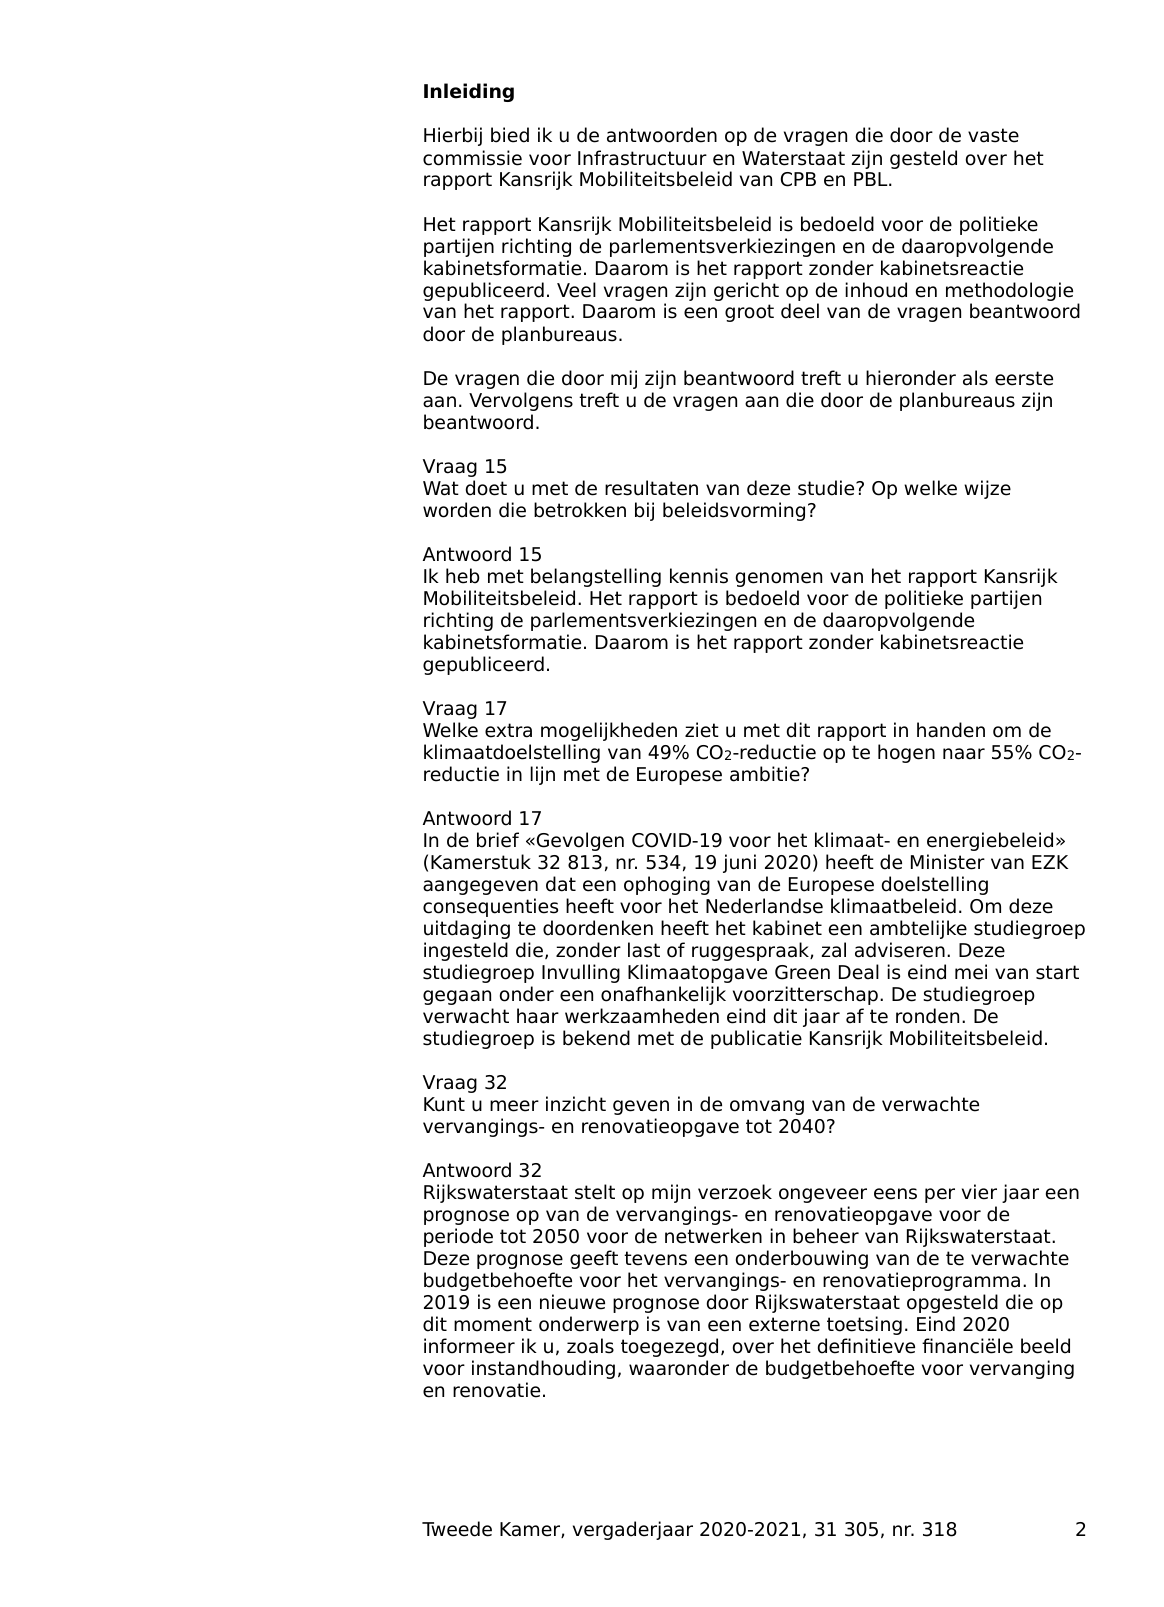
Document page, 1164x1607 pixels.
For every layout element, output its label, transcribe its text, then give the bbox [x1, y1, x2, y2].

text Antwoord 15 [422, 544, 1087, 566]
subtitle Inleiding [422, 81, 1087, 103]
text Vraag 32 [422, 1072, 1087, 1094]
text De vragen die door mij zijn beantwoord treft u hieronder als eerste aan. Vervolgens treft u de vragen aan die door de planbureaus zijn beantwoord. [422, 368, 1087, 433]
text Welke extra mogelijkheden ziet u met dit rapport in handen om de klimaatdoelstelling van 49% CO2-reductie op te hogen naar 55% CO2-reductie in lijn met de Europese ambitie? [422, 720, 1087, 786]
text Vraag 17 [422, 698, 1087, 720]
text Antwoord 17 [422, 808, 1087, 830]
text Wat doet u met de resultaten van deze studie? Op welke wijze worden die betrokken bij beleidsvorming? [422, 478, 1087, 522]
text Kunt u meer inzicht geven in de omvang van de verwachte vervangings- en renovatieopgave tot 2040? [422, 1094, 1087, 1138]
text Het rapport Kansrijk Mobiliteitsbeleid is bedoeld voor de politieke partijen richting de parlementsverkiezingen en de daaropvolgende kabinetsformatie. Daarom is het rapport zonder kabinetsreactie gepubliceerd. Veel vragen zijn gericht op de inhoud en methodologie van het rapport. Daarom is een groot deel van de vragen beantwoord door de planbureaus. [422, 213, 1087, 345]
text Ik heb met belangstelling kennis genomen van het rapport Kansrijk Mobiliteitsbeleid. Het rapport is bedoeld voor de politieke partijen richting de parlementsverkiezingen en de daaropvolgende kabinetsformatie. Daarom is het rapport zonder kabinetsreactie gepubliceerd. [422, 566, 1087, 676]
text Vraag 15 [422, 456, 1087, 478]
text Antwoord 32 [422, 1160, 1087, 1182]
text Hierbij bied ik u de antwoorden op de vragen die door de vaste commissie voor Infrastructuur en Waterstaat zijn gesteld over het rapport Kansrijk Mobiliteitsbeleid van CPB en PBL. [422, 125, 1087, 191]
text In de brief «Gevolgen COVID-19 voor het klimaat- en energiebeleid» (Kamerstuk 32 813, nr. 534, 19 juni 2020) heeft de Minister van EZK aangegeven dat een ophoging van de Europese doelstelling consequenties heeft voor het Nederlandse klimaatbeleid. Om deze uitdaging te doordenken heeft het kabinet een ambtelijke studiegroep ingesteld die, zonder last of ruggespraak, zal adviseren. Deze studiegroep Invulling Klimaatopgave Green Deal is eind mei van start gegaan onder een onafhankelijk voorzitterschap. De studiegroep verwacht haar werkzaamheden eind dit jaar af te ronden. De studiegroep is bekend met de publicatie Kansrijk Mobiliteitsbeleid. [422, 830, 1087, 1050]
text Rijkswaterstaat stelt op mijn verzoek ongeveer eens per vier jaar een prognose op van de vervangings- en renovatieopgave voor de periode tot 2050 voor de netwerken in beheer van Rijkswaterstaat. Deze prognose geeft tevens een onderbouwing van de te verwachte budgetbehoefte voor het vervangings- en renovatieprogramma. In 2019 is een nieuwe prognose door Rijkswaterstaat opgesteld die op dit moment onderwerp is van een externe toetsing. Eind 2020 informeer ik u, zoals toegezegd, over het definitieve financiële beeld voor instandhouding, waaronder de budgetbehoefte voor vervanging en renovatie. [422, 1182, 1087, 1402]
